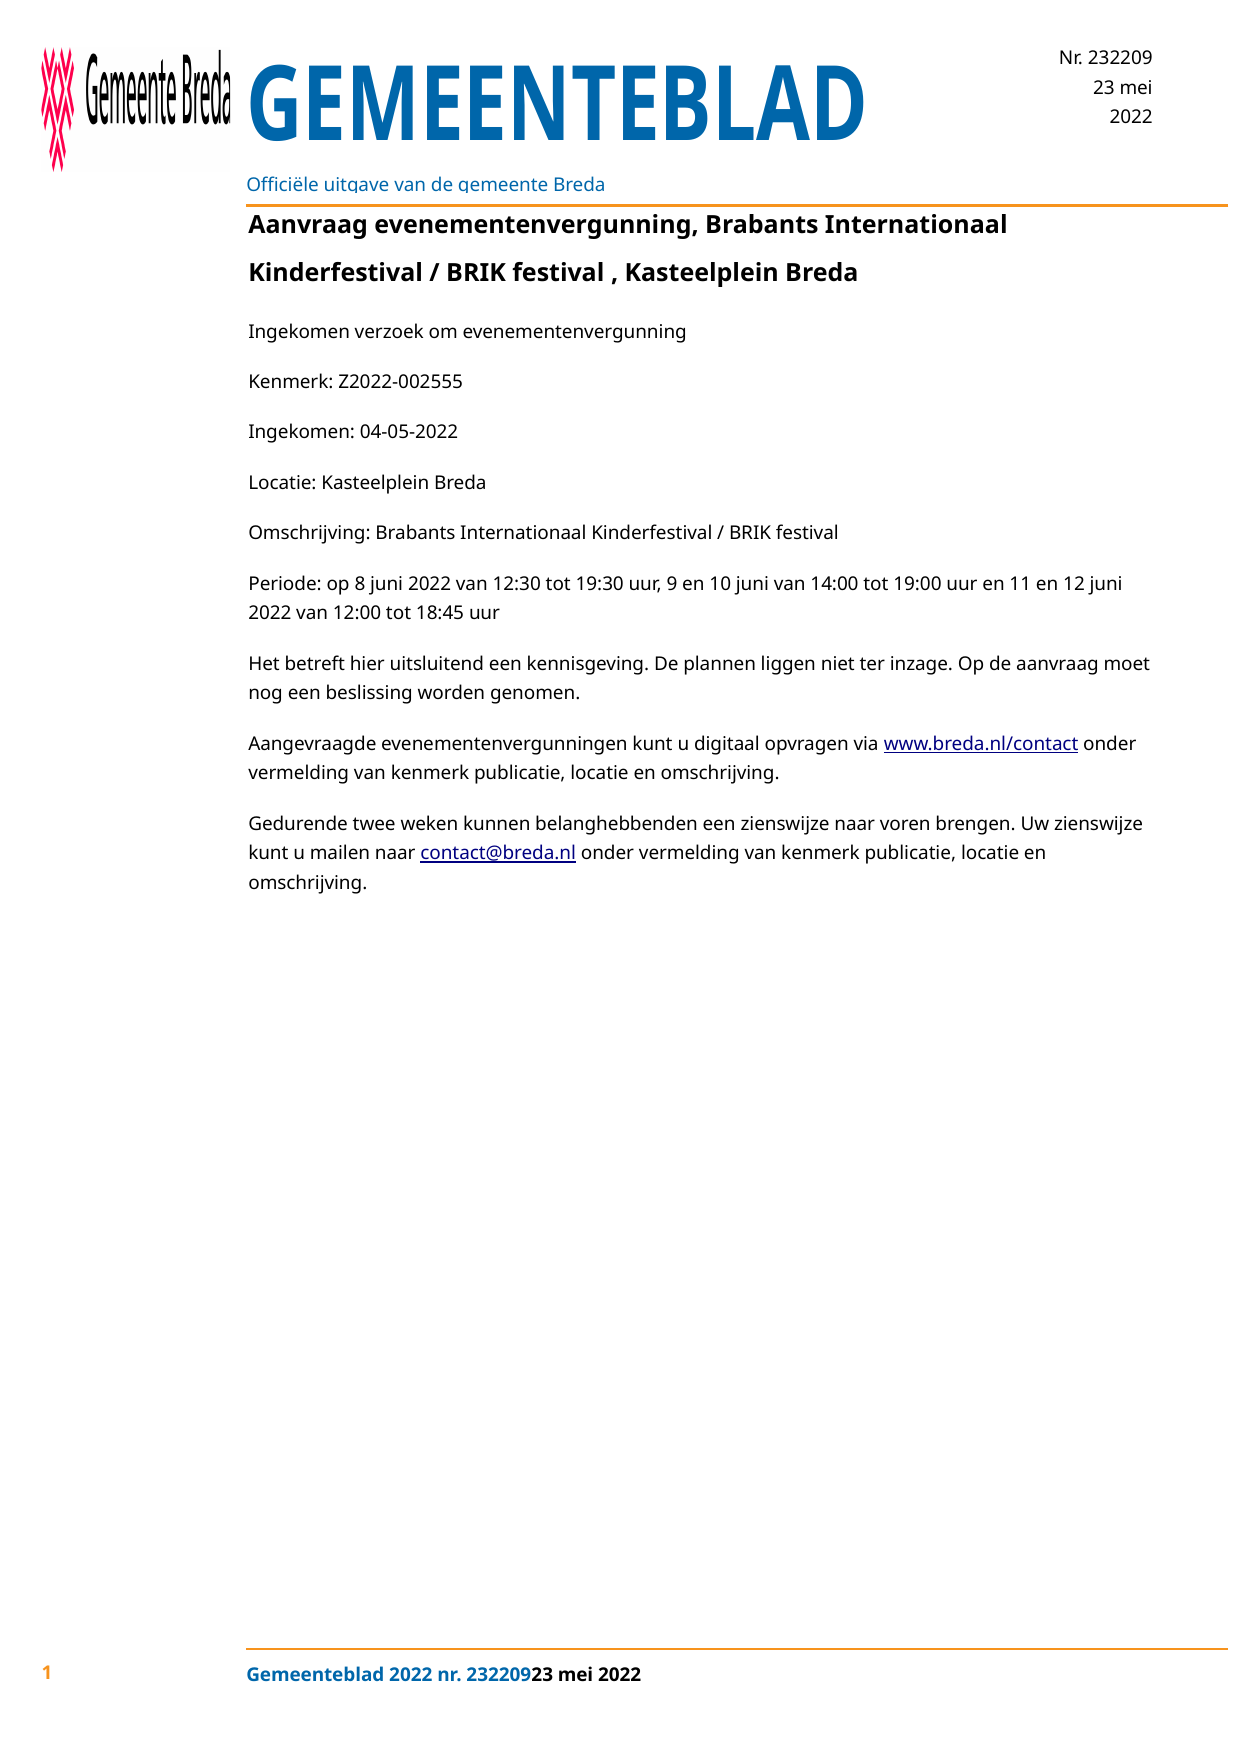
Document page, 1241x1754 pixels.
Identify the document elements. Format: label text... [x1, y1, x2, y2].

text Aangevraagde evenementenvergunningen kunt u digitaal opvragen via www.breda.nl/contact onder vermelding van kenmerk publicatie, locatie en omschrijving. [248, 730, 1152, 785]
text Het betreft hier uitsluitend een kennisgeving. De plannen liggen niet ter inzage. Op de aanvraag moet nog een beslissing worden genomen. [248, 650, 1152, 705]
text Locatie: Kasteelplein Breda [248, 469, 1152, 495]
text Omschrijving: Brabants Internationaal Kinderfestival / BRIK festival [248, 519, 1152, 545]
text Kenmerk: Z2022-002555 [248, 368, 1152, 394]
text Ingekomen: 04-05-2022 [248, 419, 1152, 444]
picture [41, 47, 231, 172]
text Aanvraag evenementenvergunning, Brabants Internationaal Kinderfestival / BRIK festival , Kasteelplein Breda [248, 207, 1152, 288]
text Gedurende twee weken kunnen belanghebbenden een zienswijze naar voren brengen. Uw zienswijze kunt u mailen naar contact@breda.nl onder vermelding van kenmerk publicatie, locatie en omschrijving. [248, 810, 1152, 895]
text Periode: op 8 juni 2022 van 12:30 tot 19:30 uur, 9 en 10 juni van 14:00 tot 19:00 uur en 11 en 12 juni 2022 van 12:00 tot 18:45 uur [248, 570, 1152, 625]
text Ingekomen verzoek om evenementenvergunning [248, 318, 1152, 344]
